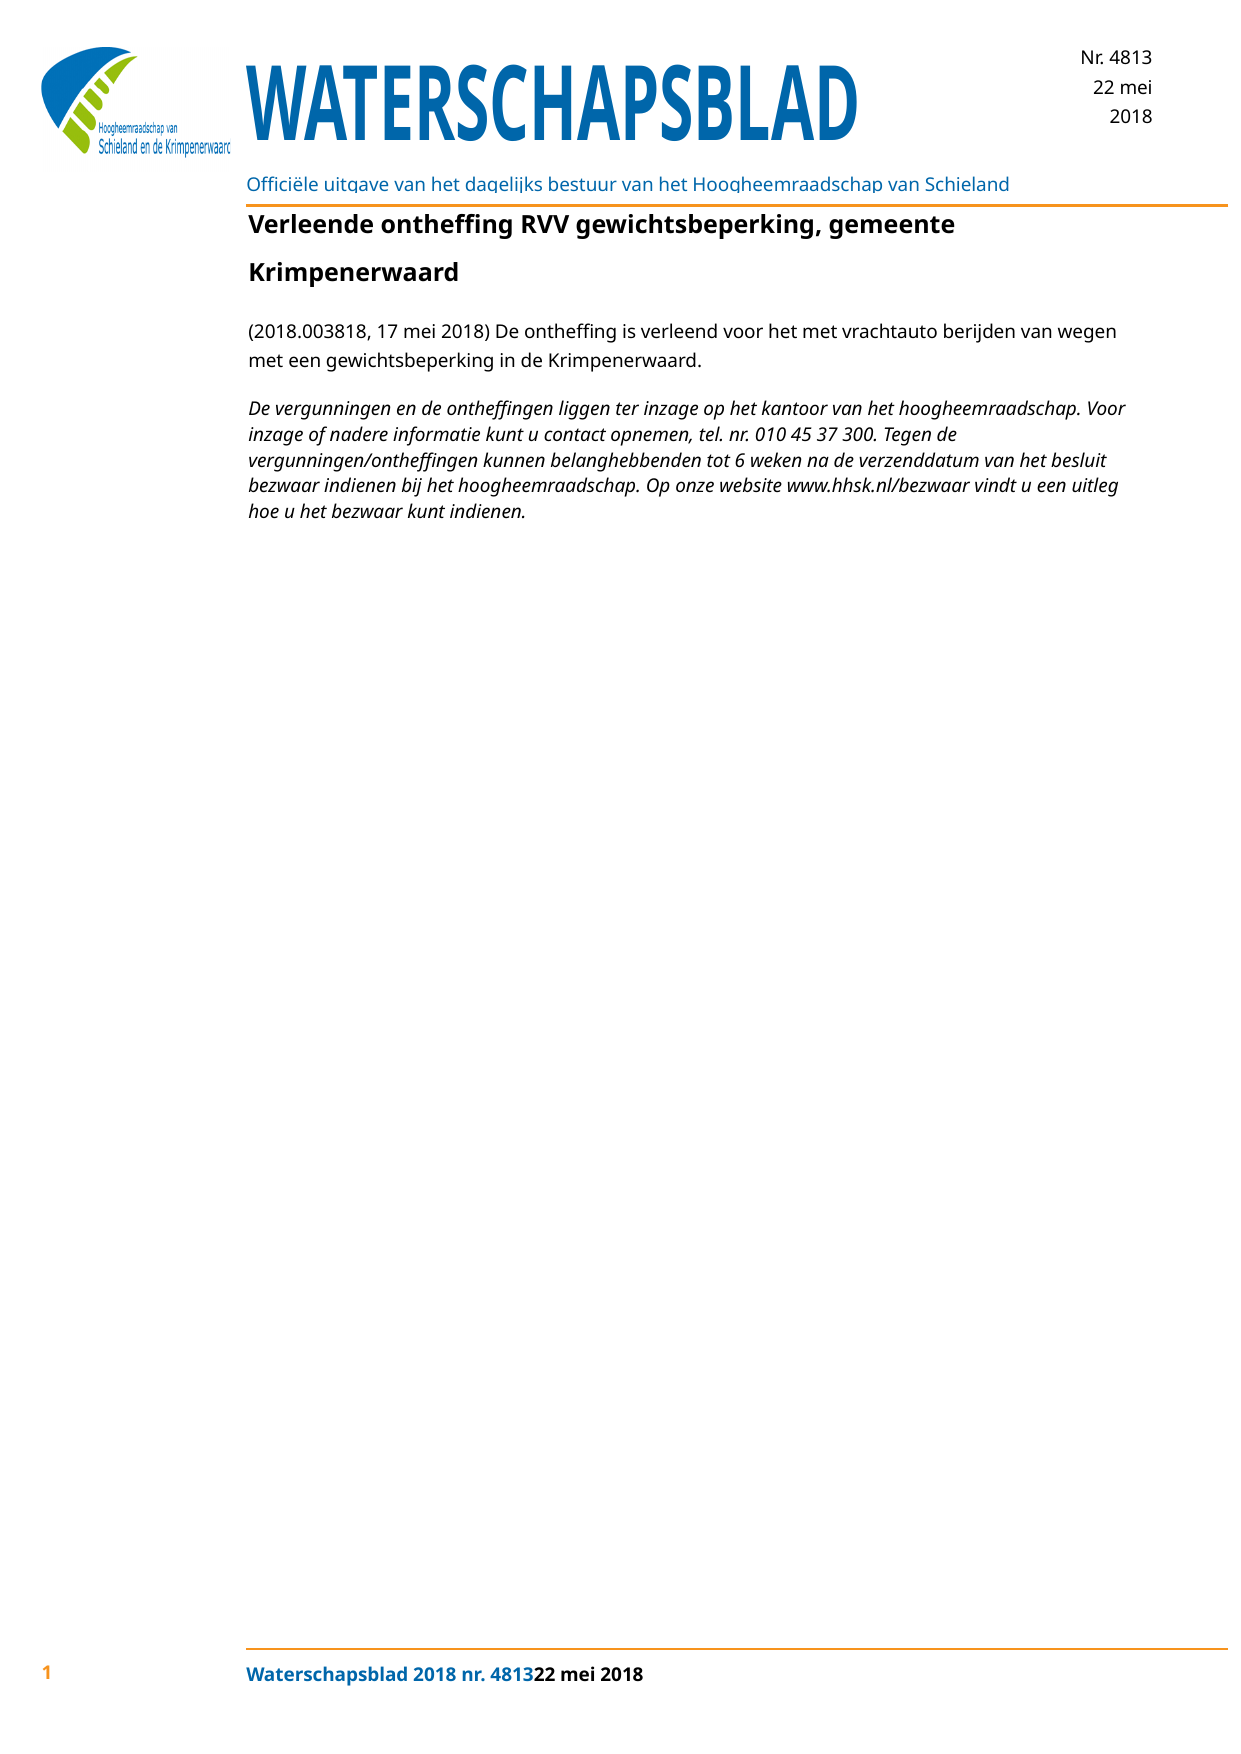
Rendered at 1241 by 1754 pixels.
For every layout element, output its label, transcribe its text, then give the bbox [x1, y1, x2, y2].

picture [41, 47, 231, 172]
text Verleende ontheffing RVV gewichtsbeperking, gemeente Krimpenerwaard [248, 207, 1152, 288]
text De vergunningen en de ontheffingen liggen ter inzage op het kantoor van het hoogheemraadschap. Voor inzage of nadere informatie kunt u contact opnemen, tel. nr. 010 45 37 300. Tegen de vergunningen/ontheffingen kunnen belanghebbenden tot 6 weken na de verzenddatum van het besluit bezwaar indienen bij het hoogheemraadschap. Op onze website www.hhsk.nl/bezwaar vindt u een uitleg hoe u het bezwaar kunt indienen. [248, 395, 1152, 524]
text (2018.003818, 17 mei 2018) De ontheffing is verleend voor het met vrachtauto berijden van wegen met een gewichtsbeperking in de Krimpenerwaard. [248, 318, 1152, 373]
